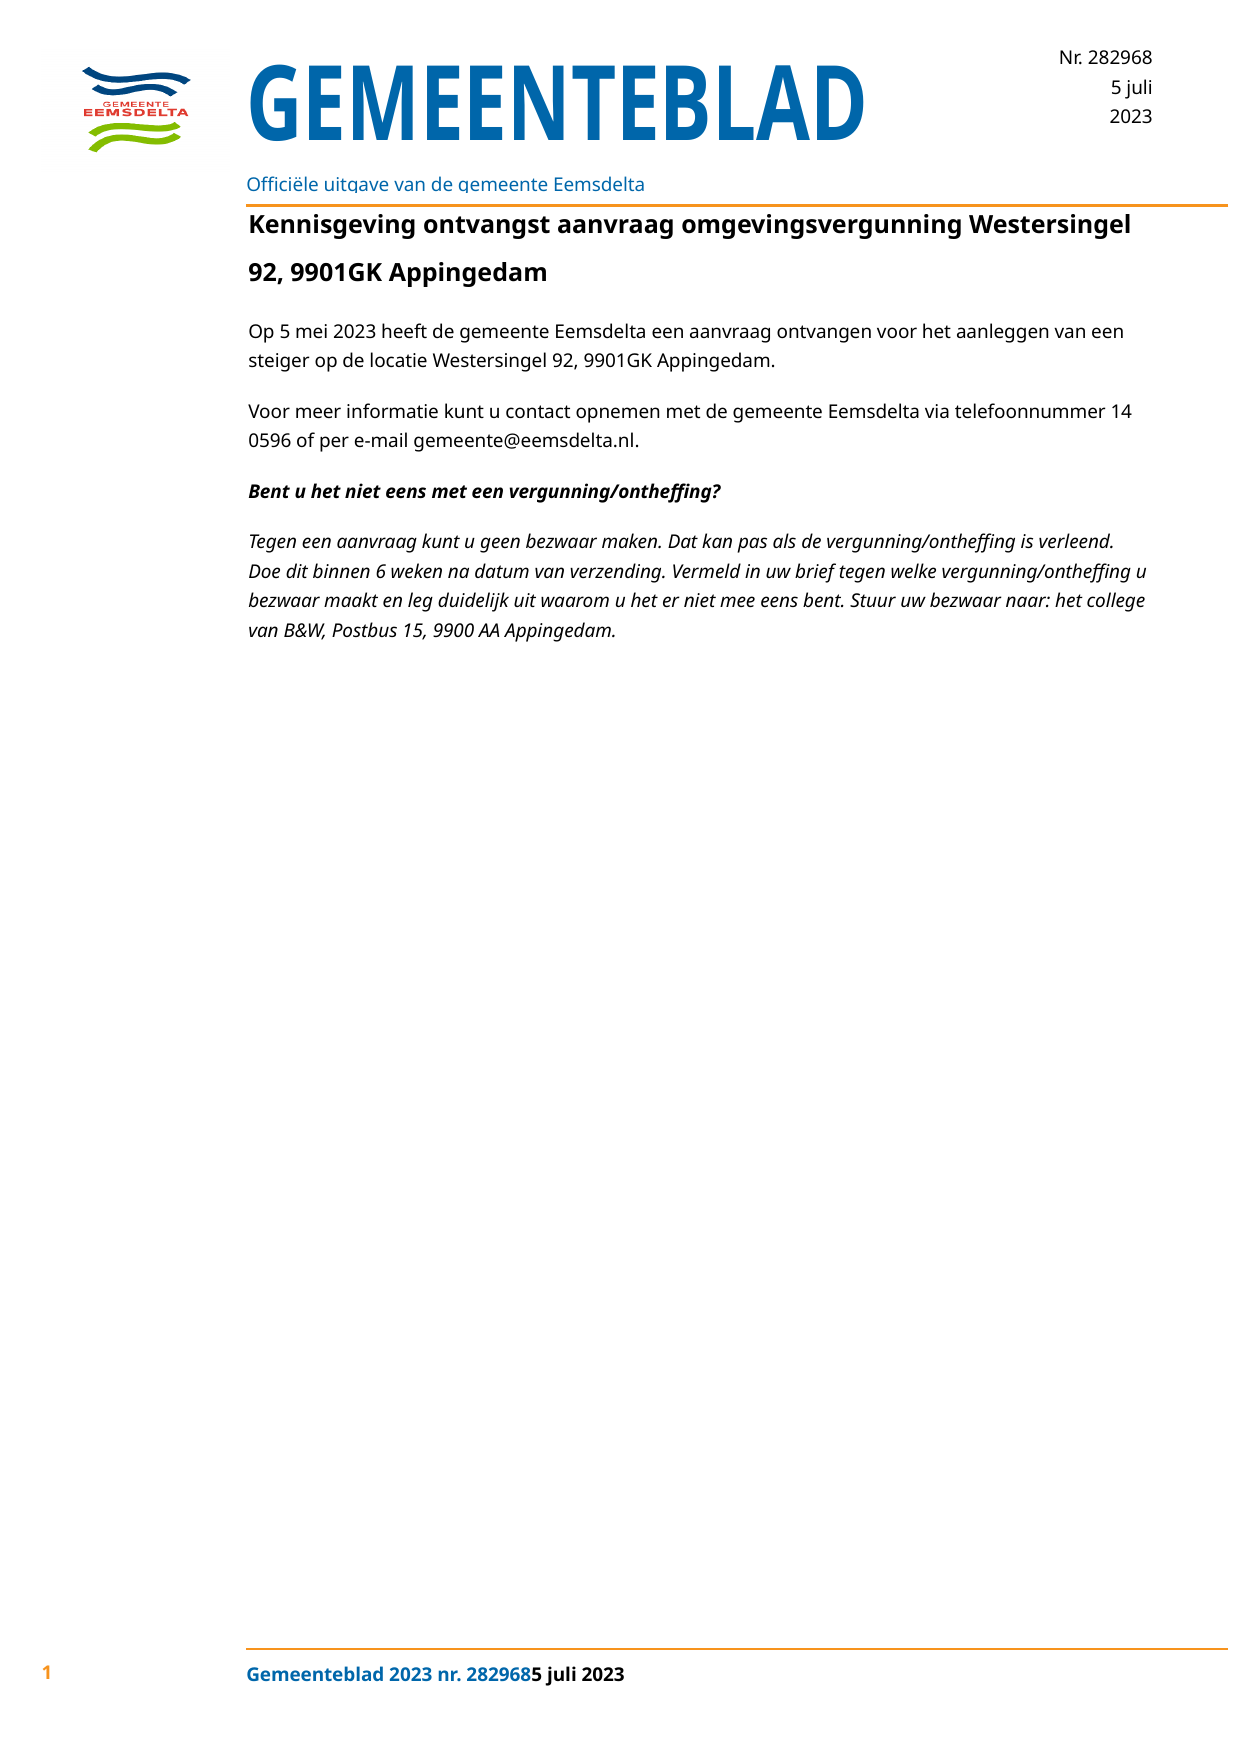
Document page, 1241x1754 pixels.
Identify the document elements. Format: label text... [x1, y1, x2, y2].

text Bent u het niet eens met een vergunning/ontheffing? [248, 478, 1152, 504]
text Op 5 mei 2023 heeft de gemeente Eemsdelta een aanvraag ontvangen voor het aanleggen van een steiger op de locatie Westersingel 92, 9901GK Appingedam. [248, 318, 1152, 373]
text Kennisgeving ontvangst aanvraag omgevingsvergunning Westersingel 92, 9901GK Appingedam [248, 207, 1152, 288]
text Voor meer informatie kunt u contact opnemen met de gemeente Eemsdelta via telefoonnummer 14 0596 of per e-mail gemeente@eemsdelta.nl. [248, 398, 1152, 453]
picture [41, 47, 231, 172]
text Tegen een aanvraag kunt u geen bezwaar maken. Dat kan pas als de vergunning/ontheffing is verleend. Doe dit binnen 6 weken na datum van verzending. Vermeld in uw brief tegen welke vergunning/ontheffing u bezwaar maakt en leg duidelijk uit waarom u het er niet mee eens bent. Stuur uw bezwaar naar: het college van B&W, Postbus 15, 9900 AA Appingedam. [248, 528, 1152, 643]
